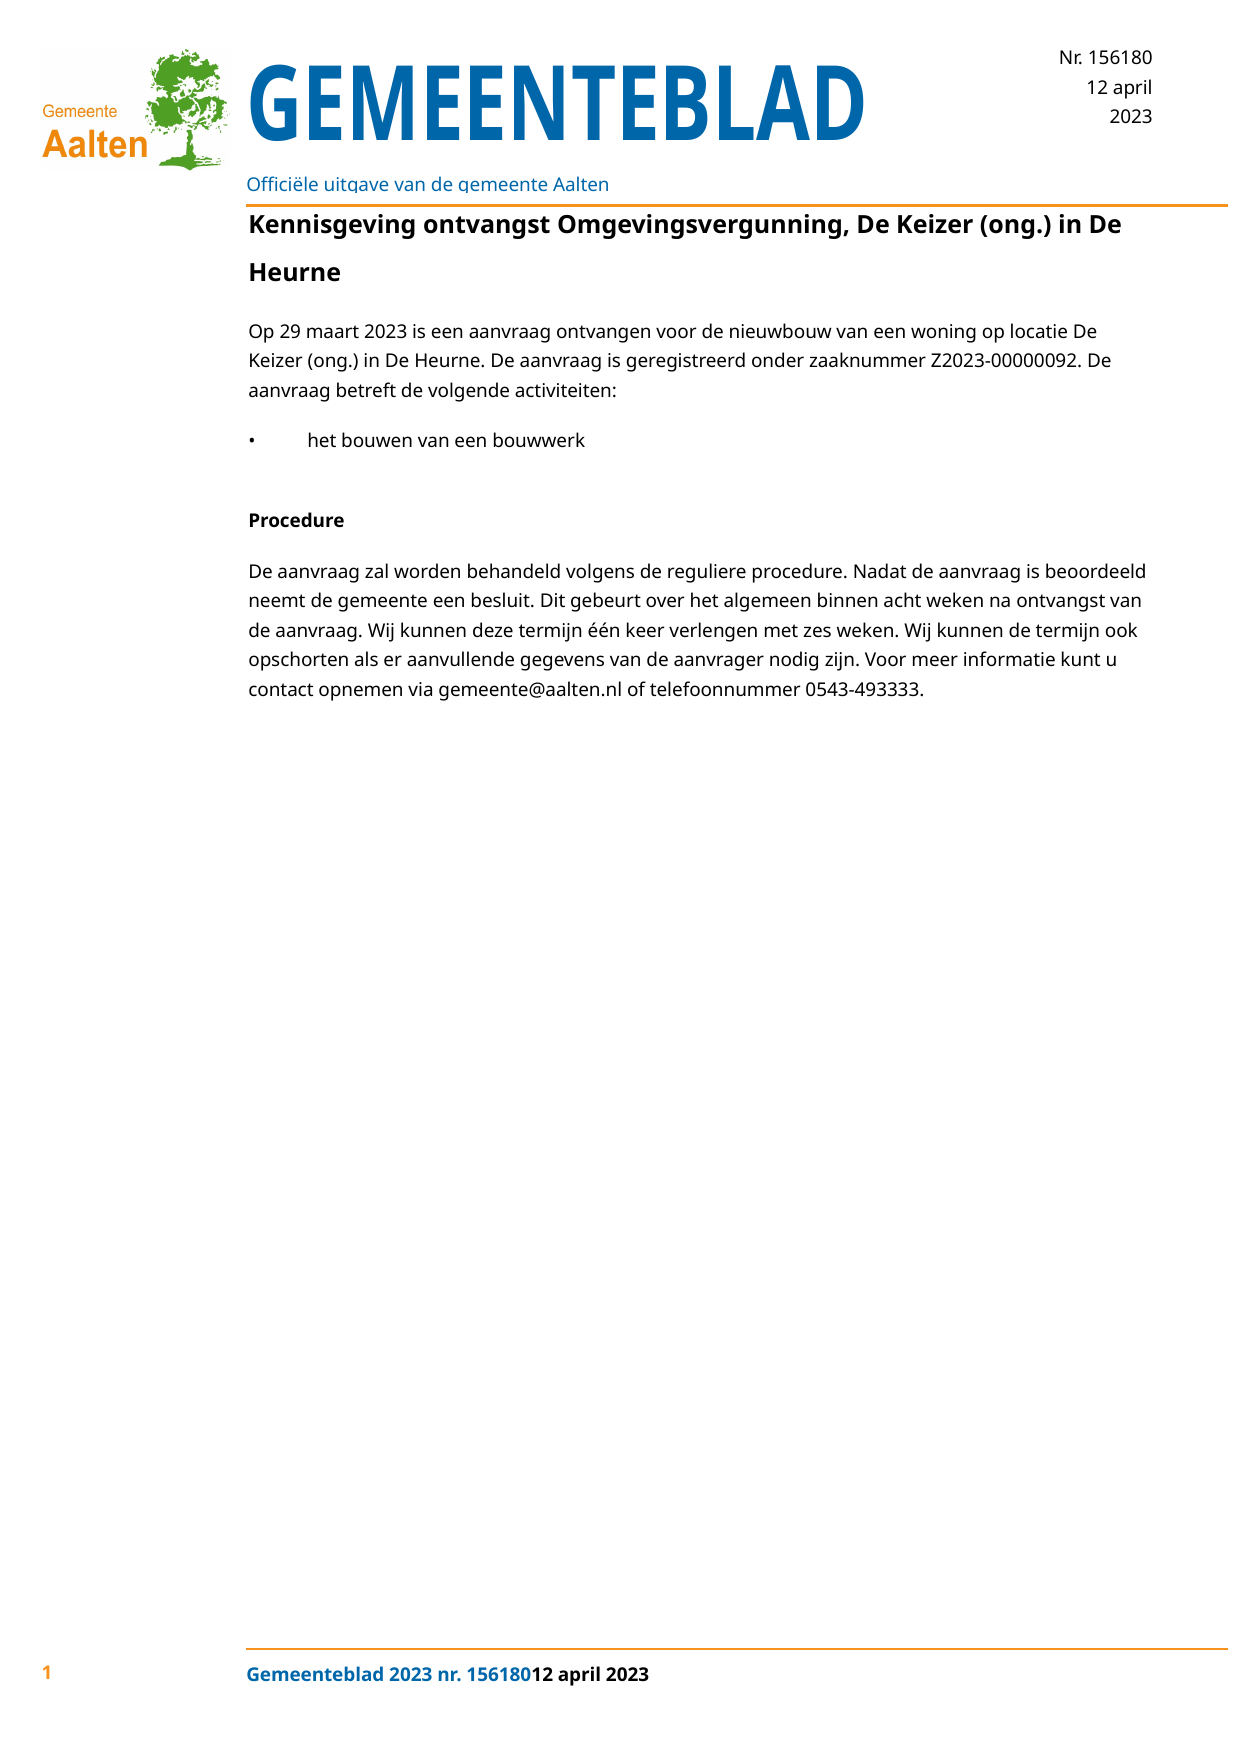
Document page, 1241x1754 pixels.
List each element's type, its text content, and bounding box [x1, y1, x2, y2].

list het bouwen van een bouwwerk [248, 427, 1152, 453]
text Kennisgeving ontvangst Omgevingsvergunning, De Keizer (ong.) in De Heurne [248, 207, 1152, 288]
text Op 29 maart 2023 is een aanvraag ontvangen voor de nieuwbouw van een woning op locatie De Keizer (ong.) in De Heurne. De aanvraag is geregistreerd onder zaaknummer Z2023-00000092. De aanvraag betreft de volgende activiteiten: [248, 318, 1152, 403]
text Procedure [248, 507, 1152, 533]
text De aanvraag zal worden behandeld volgens de reguliere procedure. Nadat de aanvraag is beoordeeld neemt de gemeente een besluit. Dit gebeurt over het algemeen binnen acht weken na ontvangst van de aanvraag. Wij kunnen deze termijn één keer verlengen met zes weken. Wij kunnen de termijn ook opschorten als er aanvullende gegevens van de aanvrager nodig zijn. Voor meer informatie kunt u contact opnemen via gemeente@aalten.nl of telefoonnummer 0543-493333. [248, 558, 1152, 702]
picture [41, 47, 231, 172]
